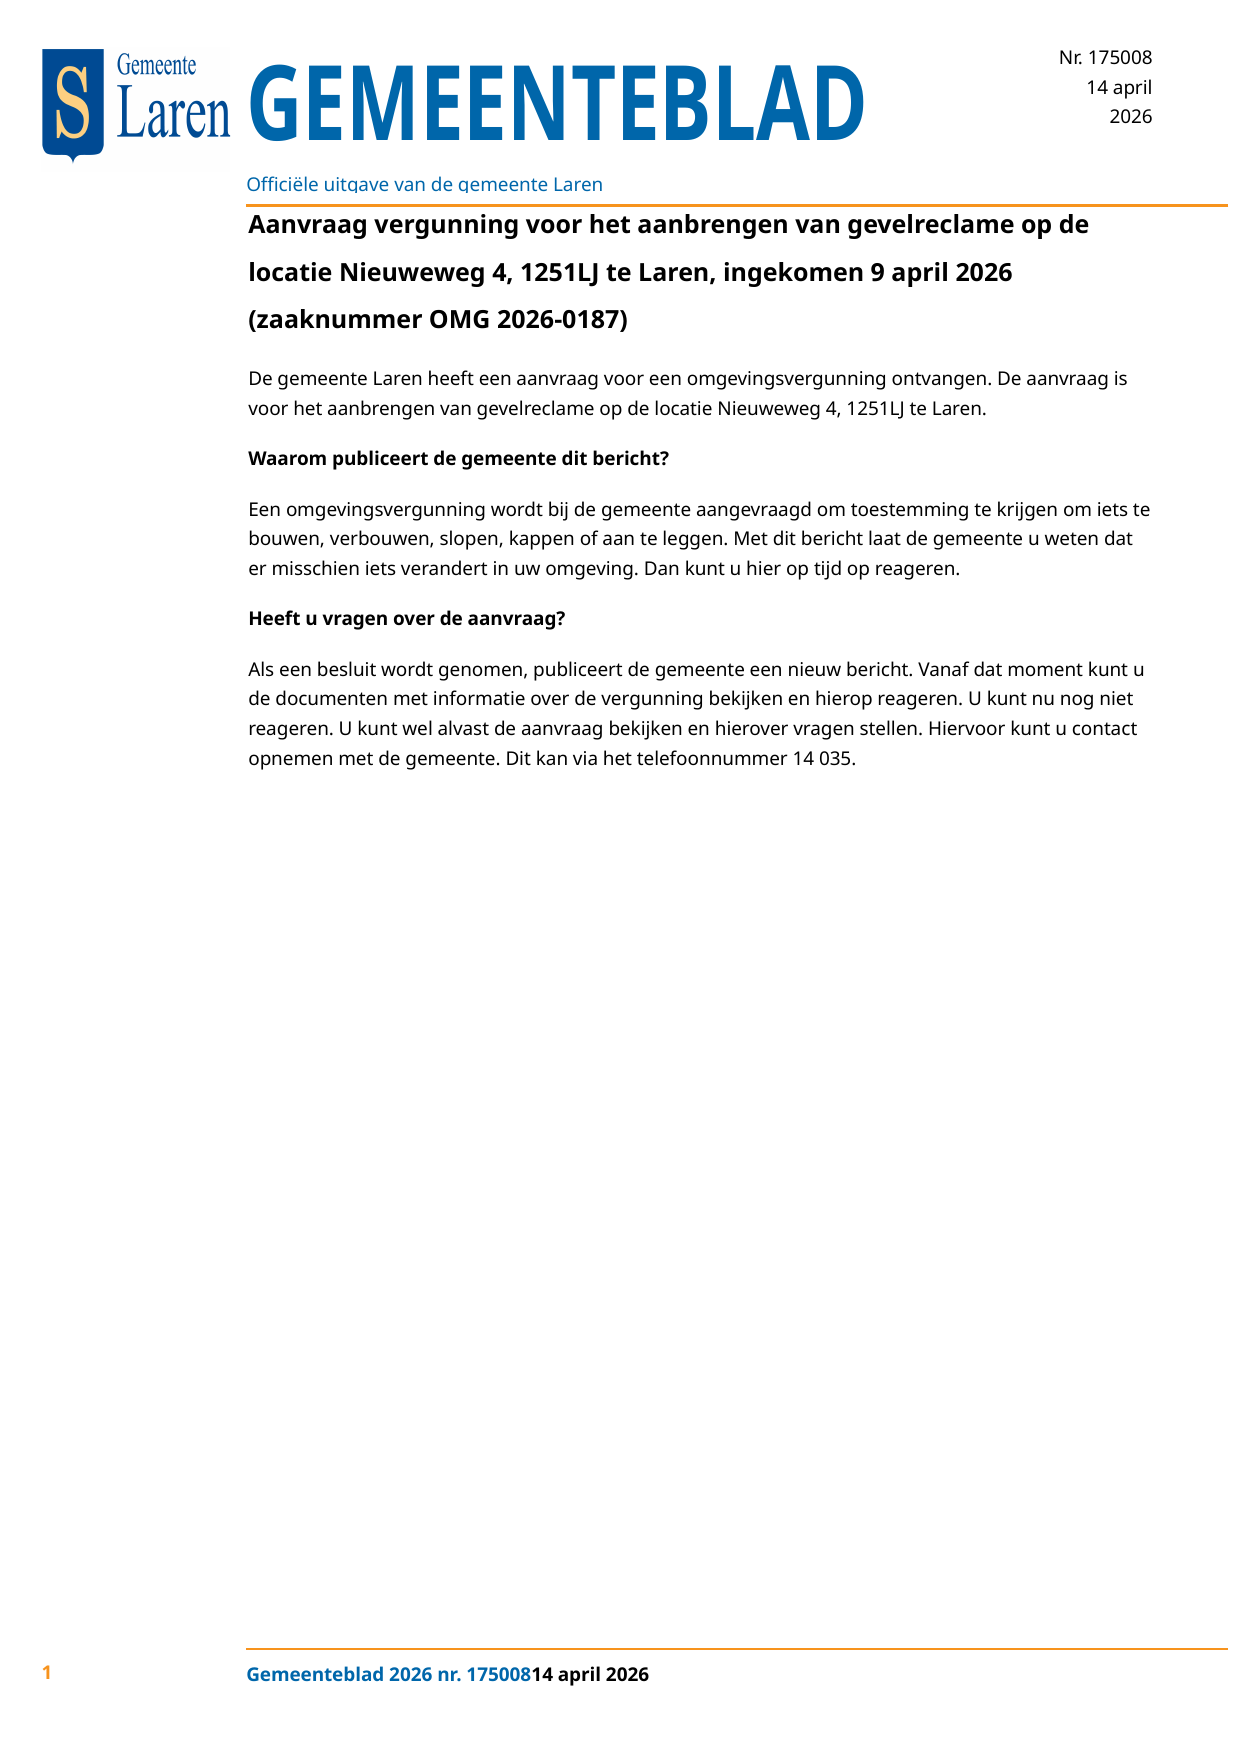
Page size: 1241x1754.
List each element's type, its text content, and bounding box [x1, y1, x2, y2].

picture [41, 47, 231, 172]
text Waarom publiceert de gemeente dit bericht? [248, 446, 1152, 471]
text Aanvraag vergunning voor het aanbrengen van gevelreclame op de locatie Nieuweweg 4, 1251LJ te Laren, ingekomen 9 april 2026 (zaaknummer OMG 2026-0187) [248, 207, 1152, 336]
text Heeft u vragen over de aanvraag? [248, 606, 1152, 631]
text Als een besluit wordt genomen, publiceert de gemeente een nieuw bericht. Vanaf dat moment kunt u de documenten met informatie over de vergunning bekijken en hierop reageren. U kunt nu nog niet reageren. U kunt wel alvast de aanvraag bekijken en hierover vragen stellen. Hiervoor kunt u contact opnemen met de gemeente. Dit kan via het telefoonnummer 14 035. [248, 656, 1152, 770]
text Een omgevingsvergunning wordt bij de gemeente aangevraagd om toestemming te krijgen om iets te bouwen, verbouwen, slopen, kappen of aan te leggen. Met dit bericht laat de gemeente u weten dat er misschien iets verandert in uw omgeving. Dan kunt u hier op tijd op reageren. [248, 496, 1152, 581]
text De gemeente Laren heeft een aanvraag voor een omgevingsvergunning ontvangen. De aanvraag is voor het aanbrengen van gevelreclame op de locatie Nieuweweg 4, 1251LJ te Laren. [248, 366, 1152, 421]
